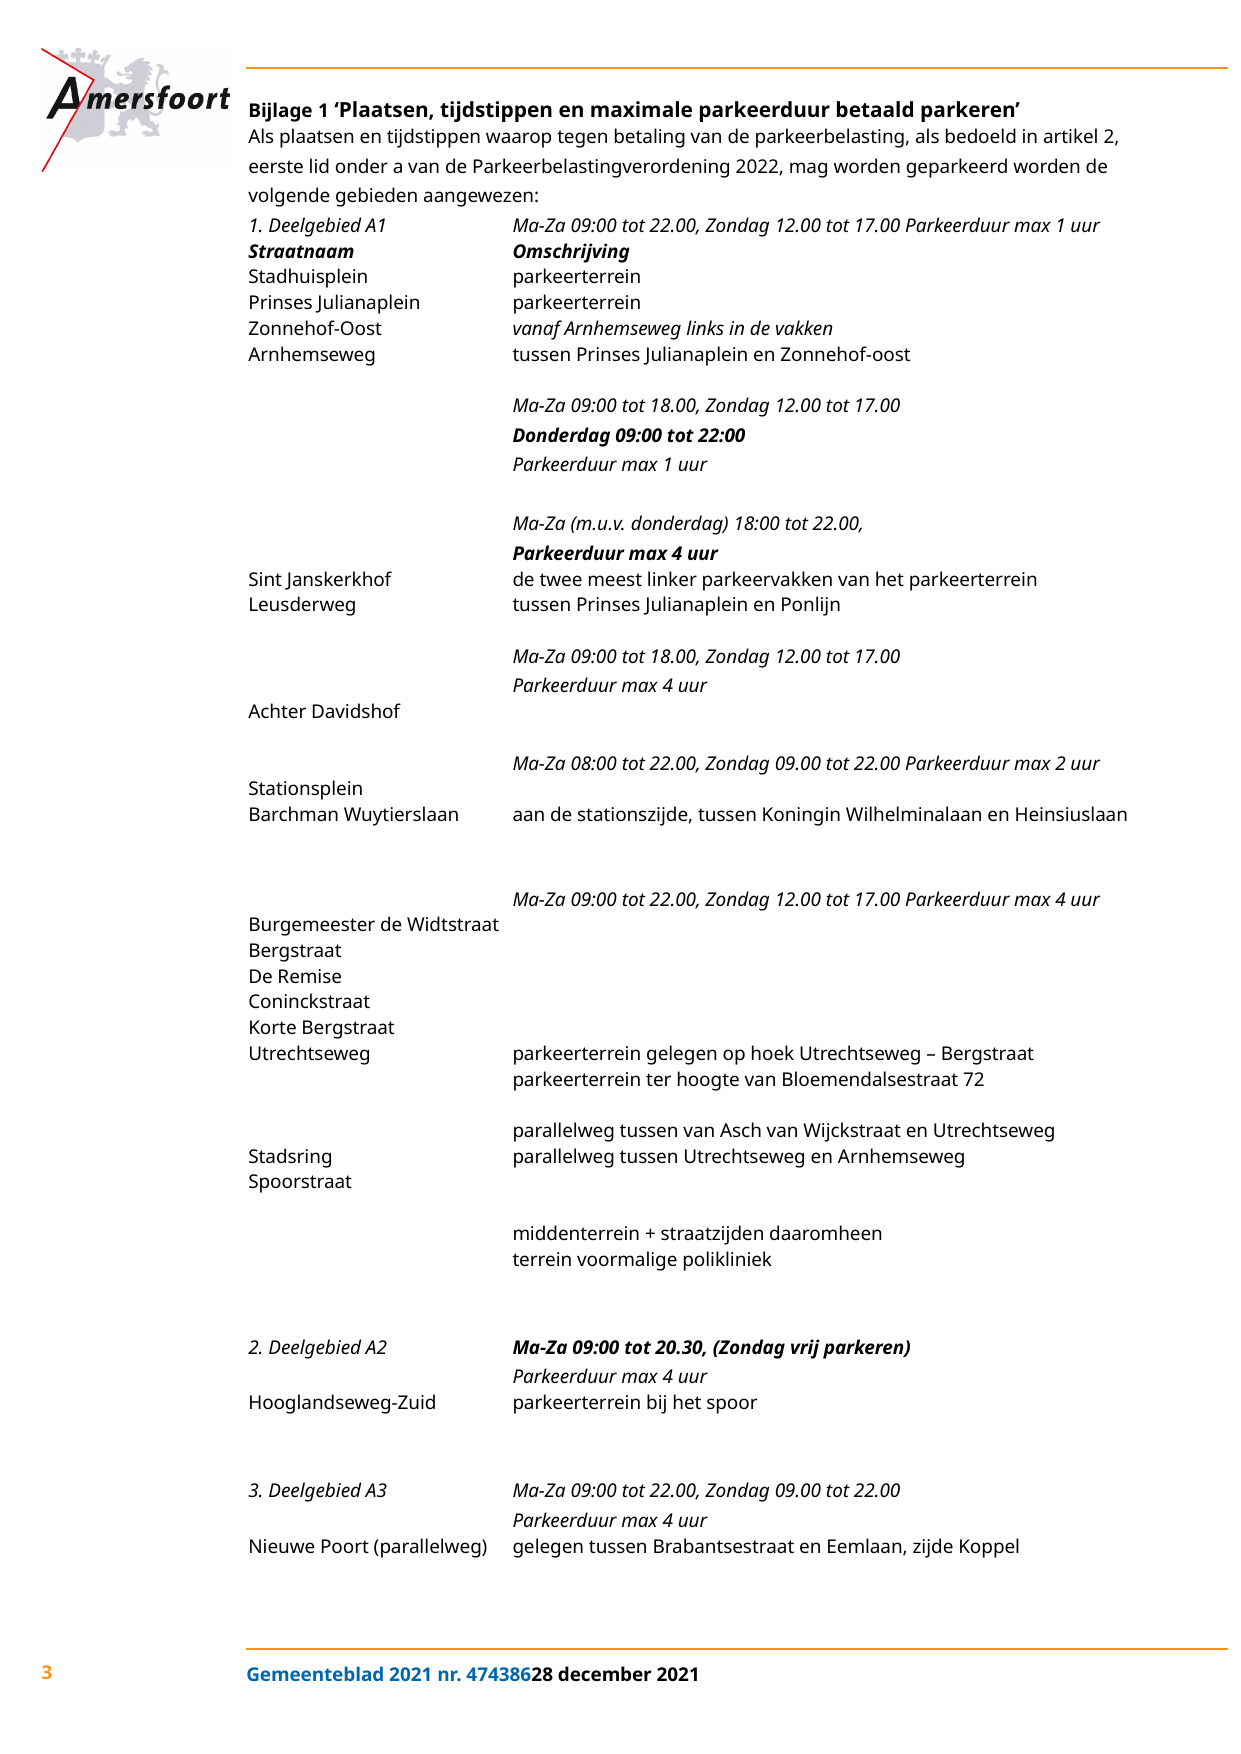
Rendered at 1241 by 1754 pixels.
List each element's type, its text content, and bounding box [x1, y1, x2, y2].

table_cell [248, 1066, 512, 1092]
table_header 3. Deelgebied A3 [248, 1478, 512, 1533]
table_cell [512, 989, 1152, 1014]
table_cell Spoorstraat [248, 1169, 512, 1194]
table_cell [512, 911, 1152, 937]
table_cell tussen Prinses Julianaplein en Zonnehof-oost [512, 341, 1152, 367]
table_cell parkeerterrein bij het spoor [512, 1390, 1152, 1415]
picture [41, 47, 231, 172]
table_cell Ma-Za 09:00 tot 18.00, Zondag 12.00 tot 17.00 Donderdag 09:00 tot 22:00 Parkeerduur max 1 uur Ma-Za (m.u.v. donderdag) 18:00 tot 22.00, Parkeerduur max 4 uur [512, 392, 1152, 566]
table_cell vanaf Arnhemseweg links in de vakken [512, 315, 1152, 341]
table_cell Leusderweg [248, 592, 512, 617]
table_cell [248, 1246, 512, 1272]
table_cell Ma-Za 09:00 tot 18.00, Zondag 12.00 tot 17.00 Parkeerduur max 4 uur [512, 643, 1152, 698]
table_header Ma-Za 09:00 tot 20.30, (Zondag vrij parkeren) Parkeerduur max 4 uur [512, 1334, 1152, 1389]
table_cell Prinses Julianaplein [248, 289, 512, 315]
table_cell Straatnaam [248, 238, 512, 264]
table_header [248, 886, 512, 911]
table_header Ma-Za 09:00 tot 22.00, Zondag 12.00 tot 17.00 Parkeerduur max 1 uur [512, 212, 1152, 238]
table_cell [248, 724, 512, 750]
table_cell [248, 1220, 512, 1246]
table_cell parkeerterrein [512, 289, 1152, 315]
table_cell [512, 1195, 1152, 1220]
table_cell [248, 750, 512, 776]
table_cell Stadhuisplein [248, 264, 512, 289]
table_cell middenterrein + straatzijden daaromheen [512, 1220, 1152, 1246]
table_cell Ma-Za 08:00 tot 22.00, Zondag 09.00 tot 22.00 Parkeerduur max 2 uur [512, 750, 1152, 776]
table_cell [248, 1117, 512, 1143]
text Als plaatsen en tijdstippen waarop tegen betaling van de parkeerbelasting, als bedoeld in artikel 2, eerste lid onder a van de Parkeerbelastingverordening 2022, mag worden geparkeerd worden de volgende gebieden aangewezen: [248, 123, 1152, 208]
table_cell [512, 1169, 1152, 1194]
table_cell parallelweg tussen van Asch van Wijckstraat en Utrechtseweg [512, 1117, 1152, 1143]
table_header 2. Deelgebied A2 [248, 1334, 512, 1389]
table_cell [512, 776, 1152, 801]
table_cell [512, 724, 1152, 750]
table_cell [248, 1092, 512, 1117]
table_cell Omschrijving [512, 238, 1152, 264]
table_cell parkeerterrein [512, 264, 1152, 289]
table_cell de twee meest linker parkeervakken van het parkeerterrein [512, 566, 1152, 592]
table_cell Zonnehof-Oost [248, 315, 512, 341]
table_cell aan de stationszijde, tussen Koningin Wilhelminalaan en Heinsiuslaan [512, 801, 1152, 827]
table_cell tussen Prinses Julianaplein en Ponlijn [512, 592, 1152, 617]
table_cell [248, 618, 512, 643]
table_cell Arnhemseweg [248, 341, 512, 367]
table_cell [512, 963, 1152, 989]
table_cell Burgemeester de Widtstraat [248, 911, 512, 937]
table_cell [248, 392, 512, 566]
table_cell [512, 618, 1152, 643]
table_cell Sint Janskerkhof [248, 566, 512, 592]
table_cell Bergstraat [248, 937, 512, 963]
table_cell parkeerterrein ter hoogte van Bloemendalsestraat 72 [512, 1066, 1152, 1092]
table_cell Stadsring [248, 1143, 512, 1169]
table_header Ma-Za 09:00 tot 22.00, Zondag 12.00 tot 17.00 Parkeerduur max 4 uur [512, 886, 1152, 911]
table_cell [248, 1195, 512, 1220]
table_cell [512, 827, 1152, 853]
table_cell parallelweg tussen Utrechtseweg en Arnhemseweg [512, 1143, 1152, 1169]
table_cell Utrechtseweg [248, 1040, 512, 1066]
table_cell Stationsplein [248, 776, 512, 801]
text Bijlage 1 ‘Plaatsen, tijdstippen en maximale parkeerduur betaald parkeren’ [248, 95, 1152, 123]
table_cell Nieuwe Poort (parallelweg) [248, 1533, 512, 1559]
table_cell Barchman Wuytierslaan [248, 801, 512, 827]
table_cell [248, 827, 512, 853]
table_cell gelegen tussen Brabantsestraat en Eemlaan, zijde Koppel [512, 1533, 1152, 1559]
table_cell De Remise [248, 963, 512, 989]
table_cell [512, 1014, 1152, 1040]
table_header 1. Deelgebied A1 [248, 212, 512, 238]
table_cell [248, 643, 512, 698]
table_cell Korte Bergstraat [248, 1014, 512, 1040]
table_cell [512, 1092, 1152, 1117]
table_cell Coninckstraat [248, 989, 512, 1014]
table_cell [512, 699, 1152, 724]
table_header Ma-Za 09:00 tot 22.00, Zondag 09.00 tot 22.00 Parkeerduur max 4 uur [512, 1478, 1152, 1533]
table_cell Achter Davidshof [248, 699, 512, 724]
table_cell [512, 367, 1152, 392]
table_cell terrein voormalige polikliniek [512, 1246, 1152, 1272]
table_cell Hooglandseweg-Zuid [248, 1390, 512, 1415]
table_cell [512, 937, 1152, 963]
table_cell [248, 367, 512, 392]
table_cell parkeerterrein gelegen op hoek Utrechtseweg – Bergstraat [512, 1040, 1152, 1066]
